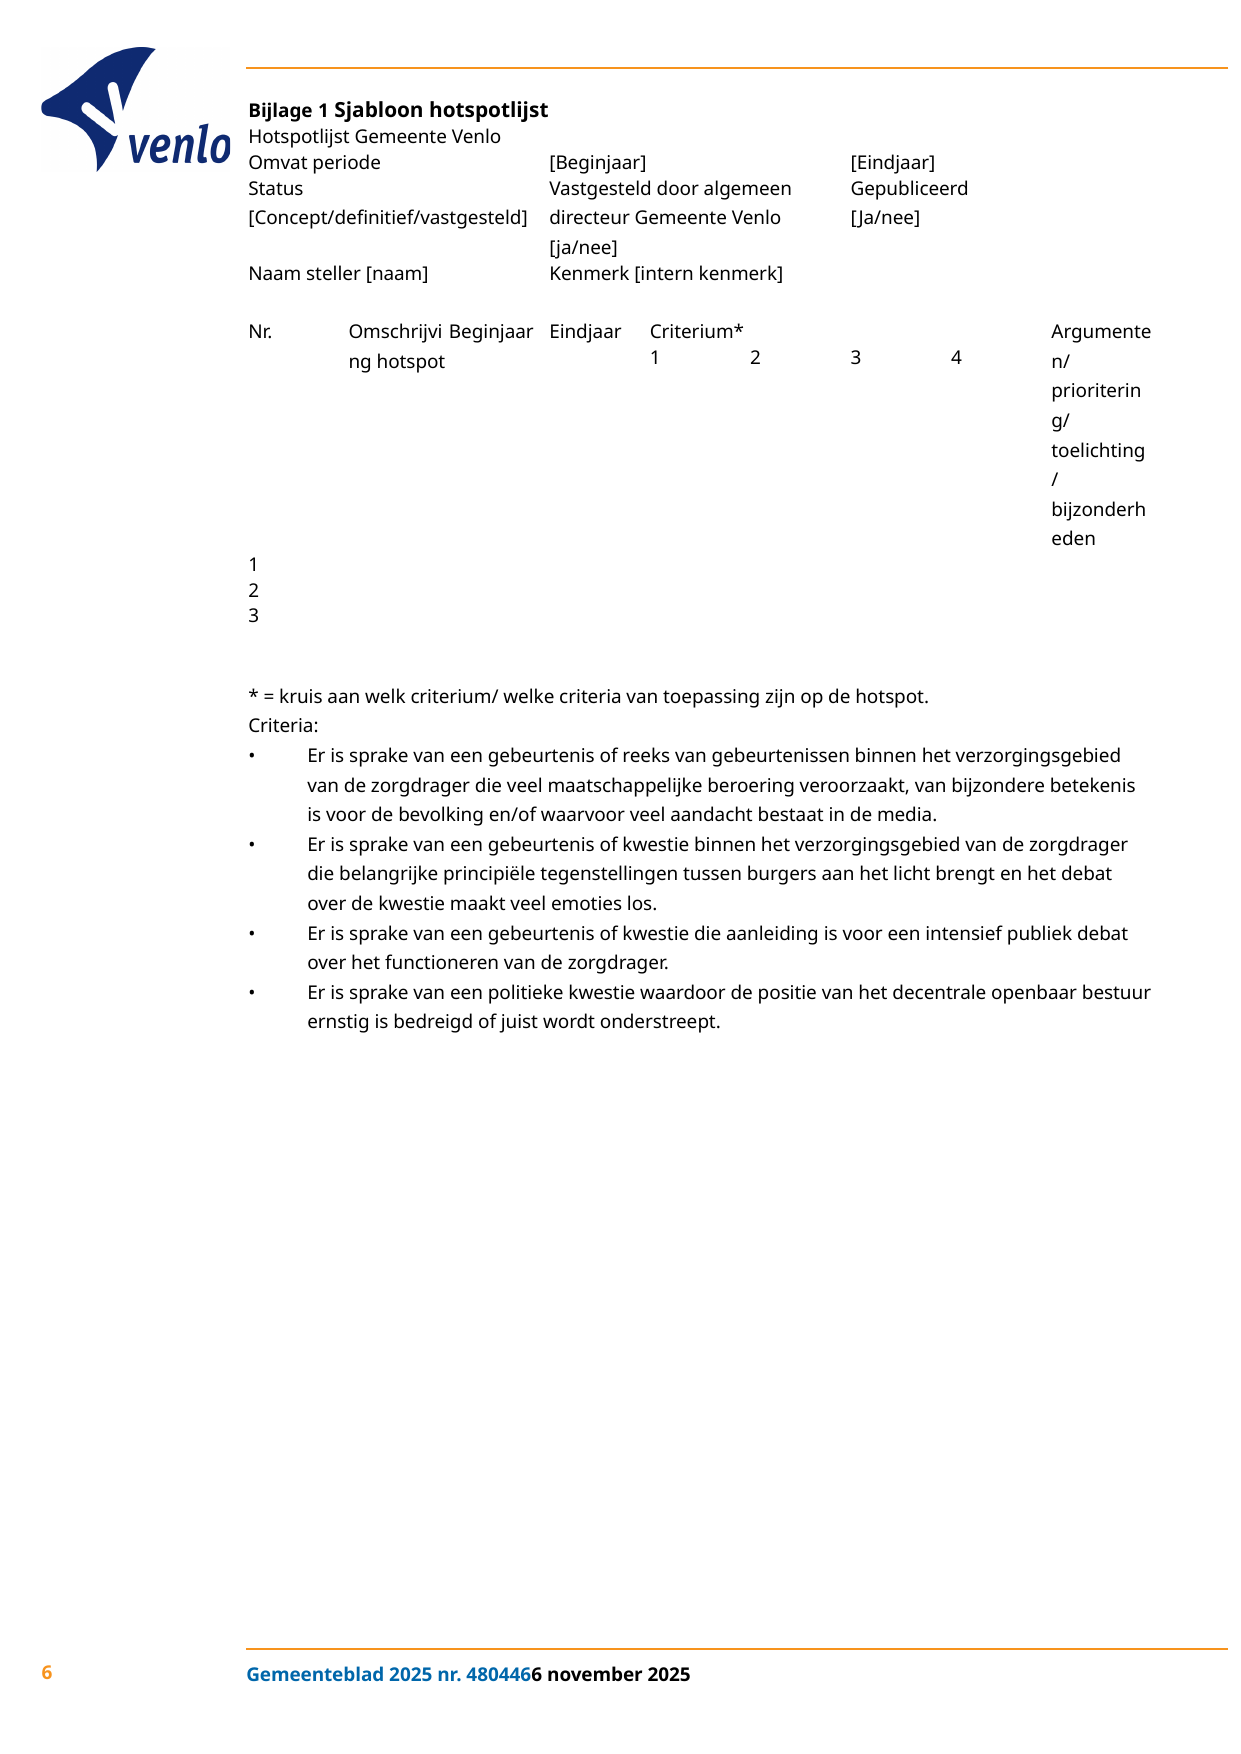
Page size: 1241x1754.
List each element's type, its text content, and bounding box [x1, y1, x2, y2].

table_cell Omvat periode [248, 149, 549, 175]
table_header Argumenten/prioritering/ toelichting/ bijzonderheden [1051, 319, 1152, 551]
table_cell [650, 577, 750, 603]
table_cell [750, 603, 850, 628]
table_cell [951, 629, 1051, 654]
table_header Eindjaar [549, 319, 649, 551]
list Er is sprake van een politieke kwestie waardoor de positie van het decentrale openbaar bestuur ernstig is bedreigd of juist wordt onderstreept. [248, 979, 1152, 1034]
table_cell 1 [248, 551, 348, 577]
table_cell [348, 629, 449, 654]
table_cell [750, 629, 850, 654]
table_cell [951, 577, 1051, 603]
table_cell [850, 603, 951, 628]
table_cell 3 [850, 344, 951, 551]
table_cell [650, 654, 750, 680]
table_cell Naam steller [naam] [248, 260, 549, 286]
table_cell [1051, 577, 1152, 603]
list Er is sprake van een gebeurtenis of kwestie binnen het verzorgingsgebied van de zorgdrager die belangrijke principiële tegenstellingen tussen burgers aan het licht brengt en het debat over de kwestie maakt veel emoties los. [248, 831, 1152, 916]
text Bijlage 1 Sjabloon hotspotlijst [248, 95, 1152, 123]
table_cell [449, 551, 549, 577]
table_cell [951, 654, 1051, 680]
table_cell [449, 629, 549, 654]
table_cell [348, 577, 449, 603]
table_cell [248, 654, 348, 680]
table_cell 2 [750, 344, 850, 551]
table_cell [549, 603, 649, 628]
table_cell 2 [248, 577, 348, 603]
list Er is sprake van een gebeurtenis of reeks van gebeurtenissen binnen het verzorgingsgebied van de zorgdrager die veel maatschappelijke beroering veroorzaakt, van bijzondere betekenis is voor de bevolking en/of waarvoor veel aandacht bestaat in de media. [248, 742, 1152, 827]
table_cell [Beginjaar] [549, 149, 850, 175]
table_cell [650, 603, 750, 628]
table_cell Kenmerk [intern kenmerk] [549, 260, 850, 286]
table_cell [1051, 629, 1152, 654]
list Er is sprake van een gebeurtenis of kwestie die aanleiding is voor een intensief publiek debat over het functioneren van de zorgdrager. [248, 920, 1152, 975]
table_cell 4 [951, 344, 1051, 551]
table_cell Gepubliceerd [Ja/nee] [850, 175, 1152, 260]
table_cell 3 [248, 603, 348, 628]
table_cell 1 [650, 344, 750, 551]
table_cell [549, 654, 649, 680]
picture [41, 47, 231, 172]
table_cell [Eindjaar] [850, 149, 1152, 175]
table_cell [951, 603, 1051, 628]
table_cell [248, 629, 348, 654]
table_cell [850, 629, 951, 654]
table_cell [549, 551, 649, 577]
table_cell [750, 551, 850, 577]
table_cell [549, 577, 649, 603]
table_header Criterium* [650, 319, 1051, 344]
table_cell [1051, 551, 1152, 577]
table_cell [850, 551, 951, 577]
table_cell [951, 551, 1051, 577]
table_cell [1051, 603, 1152, 628]
text * = kruis aan welk criterium/ welke criteria van toepassing zijn op de hotspot. [248, 683, 1152, 709]
table_cell Status [Concept/definitief/vastgesteld] [248, 175, 549, 260]
table_cell [650, 629, 750, 654]
table_cell [850, 260, 1152, 286]
table_header Nr. [248, 319, 348, 551]
table_cell [750, 577, 850, 603]
table_cell [348, 551, 449, 577]
table_cell [449, 603, 549, 628]
table_cell [449, 654, 549, 680]
table_cell [850, 654, 951, 680]
table_cell [449, 577, 549, 603]
table_cell [348, 654, 449, 680]
table_header Hotspotlijst Gemeente Venlo [248, 124, 1152, 149]
table_cell [348, 603, 449, 628]
table_cell [1051, 654, 1152, 680]
table_cell [750, 654, 850, 680]
table_cell [850, 577, 951, 603]
table_cell Vastgesteld door algemeen directeur Gemeente Venlo [ja/nee] [549, 175, 850, 260]
table_cell [549, 629, 649, 654]
text Criteria: [248, 713, 1152, 738]
table_header Beginjaar [449, 319, 549, 551]
table_cell [650, 551, 750, 577]
table_header Omschrijving hotspot [348, 319, 449, 551]
